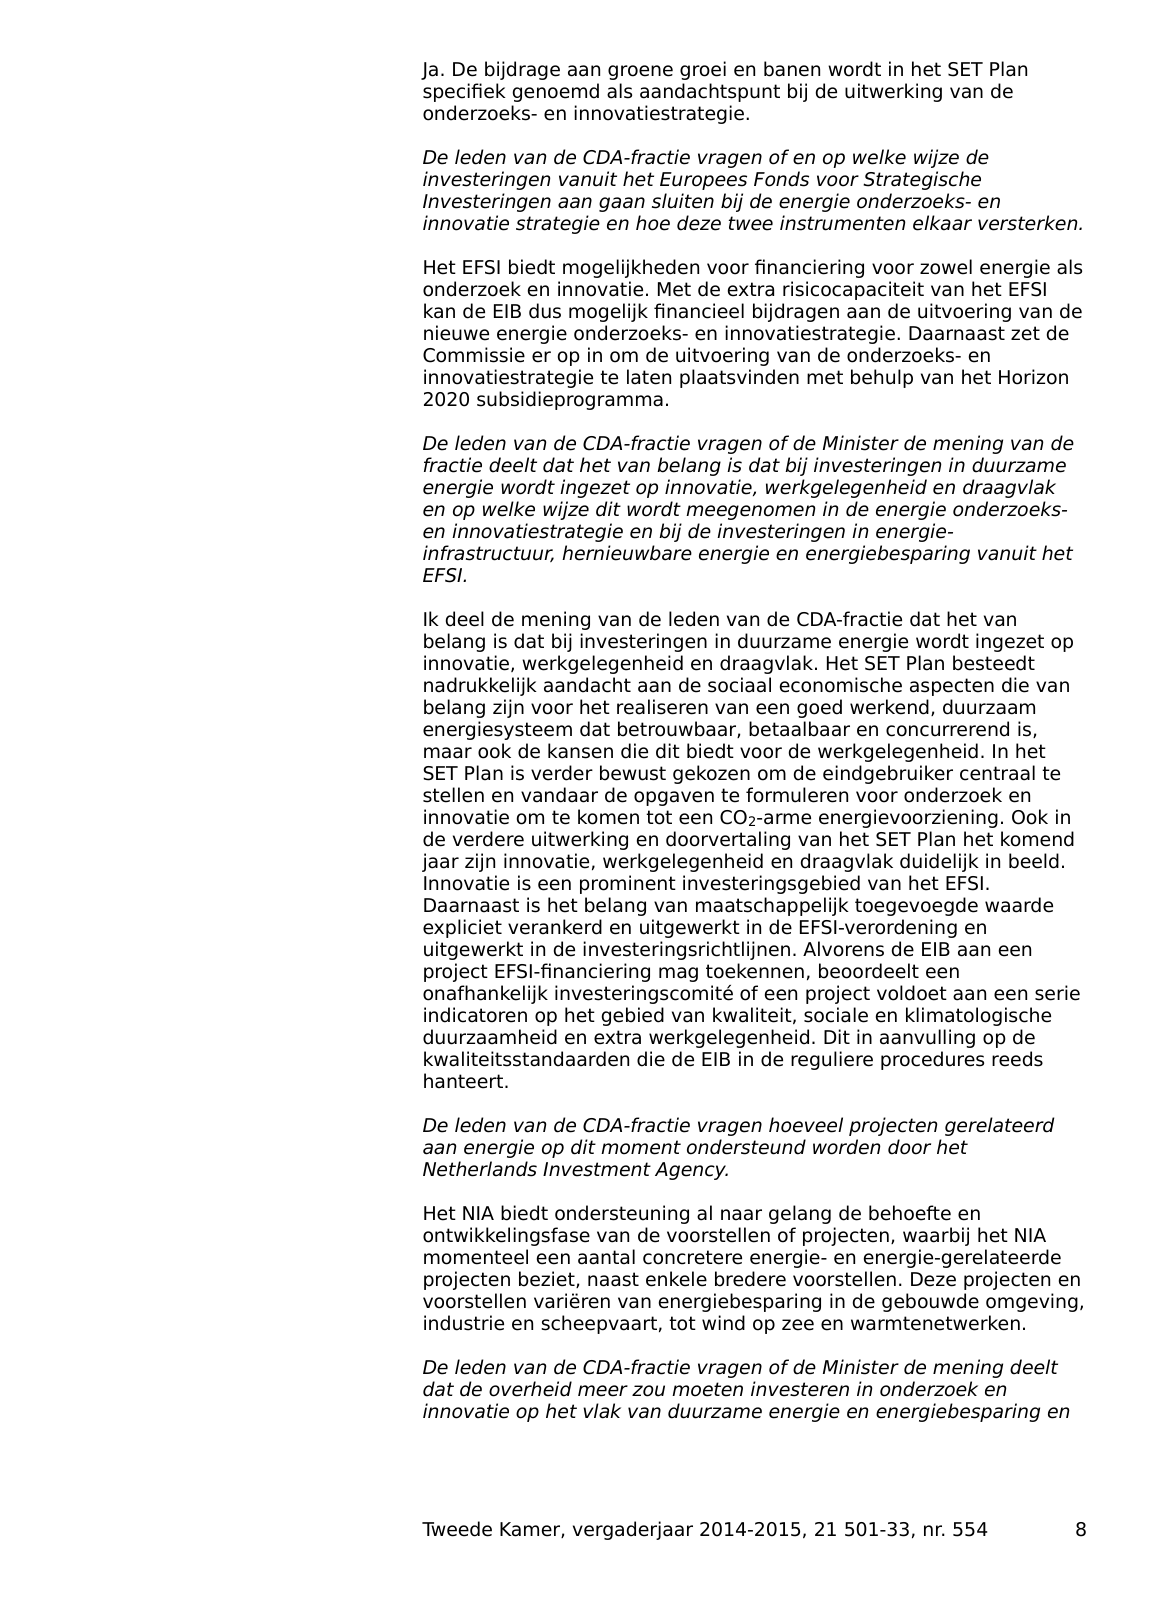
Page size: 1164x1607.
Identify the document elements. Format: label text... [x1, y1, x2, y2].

text De leden van de CDA-fractie vragen hoeveel projecten gerelateerd aan energie op dit moment ondersteund worden door het Netherlands Investment Agency. [422, 1115, 1087, 1181]
text De leden van de CDA-fractie vragen of de Minister de mening deelt dat de overheid meer zou moeten investeren in onderzoek en innovatie op het vlak van duurzame energie en energiebesparing en [422, 1357, 1087, 1423]
text Ik deel de mening van de leden van de CDA-fractie dat het van belang is dat bij investeringen in duurzame energie wordt ingezet op innovatie, werkgelegenheid en draagvlak. Het SET Plan besteedt nadrukkelijk aandacht aan de sociaal economische aspecten die van belang zijn voor het realiseren van een goed werkend, duurzaam energiesysteem dat betrouwbaar, betaalbaar en concurrerend is, maar ook de kansen die dit biedt voor de werkgelegenheid. In het SET Plan is verder bewust gekozen om de eindgebruiker centraal te stellen en vandaar de opgaven te formuleren voor onderzoek en innovatie om te komen tot een CO2-arme energievoorziening. Ook in de verdere uitwerking en doorvertaling van het SET Plan het komend jaar zijn innovatie, werkgelegenheid en draagvlak duidelijk in beeld. Innovatie is een prominent investeringsgebied van het EFSI. Daarnaast is het belang van maatschappelijk toegevoegde waarde expliciet verankerd en uitgewerkt in de EFSI-verordening en uitgewerkt in de investeringsrichtlijnen. Alvorens de EIB aan een project EFSI-financiering mag toekennen, beoordeelt een onafhankelijk investeringscomité of een project voldoet aan een serie indicatoren op het gebied van kwaliteit, sociale en klimatologische duurzaamheid en extra werkgelegenheid. Dit in aanvulling op de kwaliteitsstandaarden die de EIB in de reguliere procedures reeds hanteert. [422, 609, 1087, 1093]
text De leden van de CDA-fractie vragen of en op welke wijze de investeringen vanuit het Europees Fonds voor Strategische Investeringen aan gaan sluiten bij de energie onderzoeks- en innovatie strategie en hoe deze twee instrumenten elkaar versterken. [422, 147, 1087, 235]
text Het NIA biedt ondersteuning al naar gelang de behoefte en ontwikkelingsfase van de voorstellen of projecten, waarbij het NIA momenteel een aantal concretere energie- en energie-gerelateerde projecten beziet, naast enkele bredere voorstellen. Deze projecten en voorstellen variëren van energiebesparing in de gebouwde omgeving, industrie en scheepvaart, tot wind op zee en warmtenetwerken. [422, 1203, 1087, 1335]
text De leden van de CDA-fractie vragen of de Minister de mening van de fractie deelt dat het van belang is dat bij investeringen in duurzame energie wordt ingezet op innovatie, werkgelegenheid en draagvlak en op welke wijze dit wordt meegenomen in de energie onderzoeks- en innovatiestrategie en bij de investeringen in energie-infrastructuur, hernieuwbare energie en energiebesparing vanuit het EFSI. [422, 433, 1087, 587]
text Het EFSI biedt mogelijkheden voor financiering voor zowel energie als onderzoek en innovatie. Met de extra risicocapaciteit van het EFSI kan de EIB dus mogelijk financieel bijdragen aan de uitvoering van de nieuwe energie onderzoeks- en innovatiestrategie. Daarnaast zet de Commissie er op in om de uitvoering van de onderzoeks- en innovatiestrategie te laten plaatsvinden met behulp van het Horizon 2020 subsidieprogramma. [422, 257, 1087, 411]
text Ja. De bijdrage aan groene groei en banen wordt in het SET Plan specifiek genoemd als aandachtspunt bij de uitwerking van de onderzoeks- en innovatiestrategie. [422, 59, 1087, 125]
